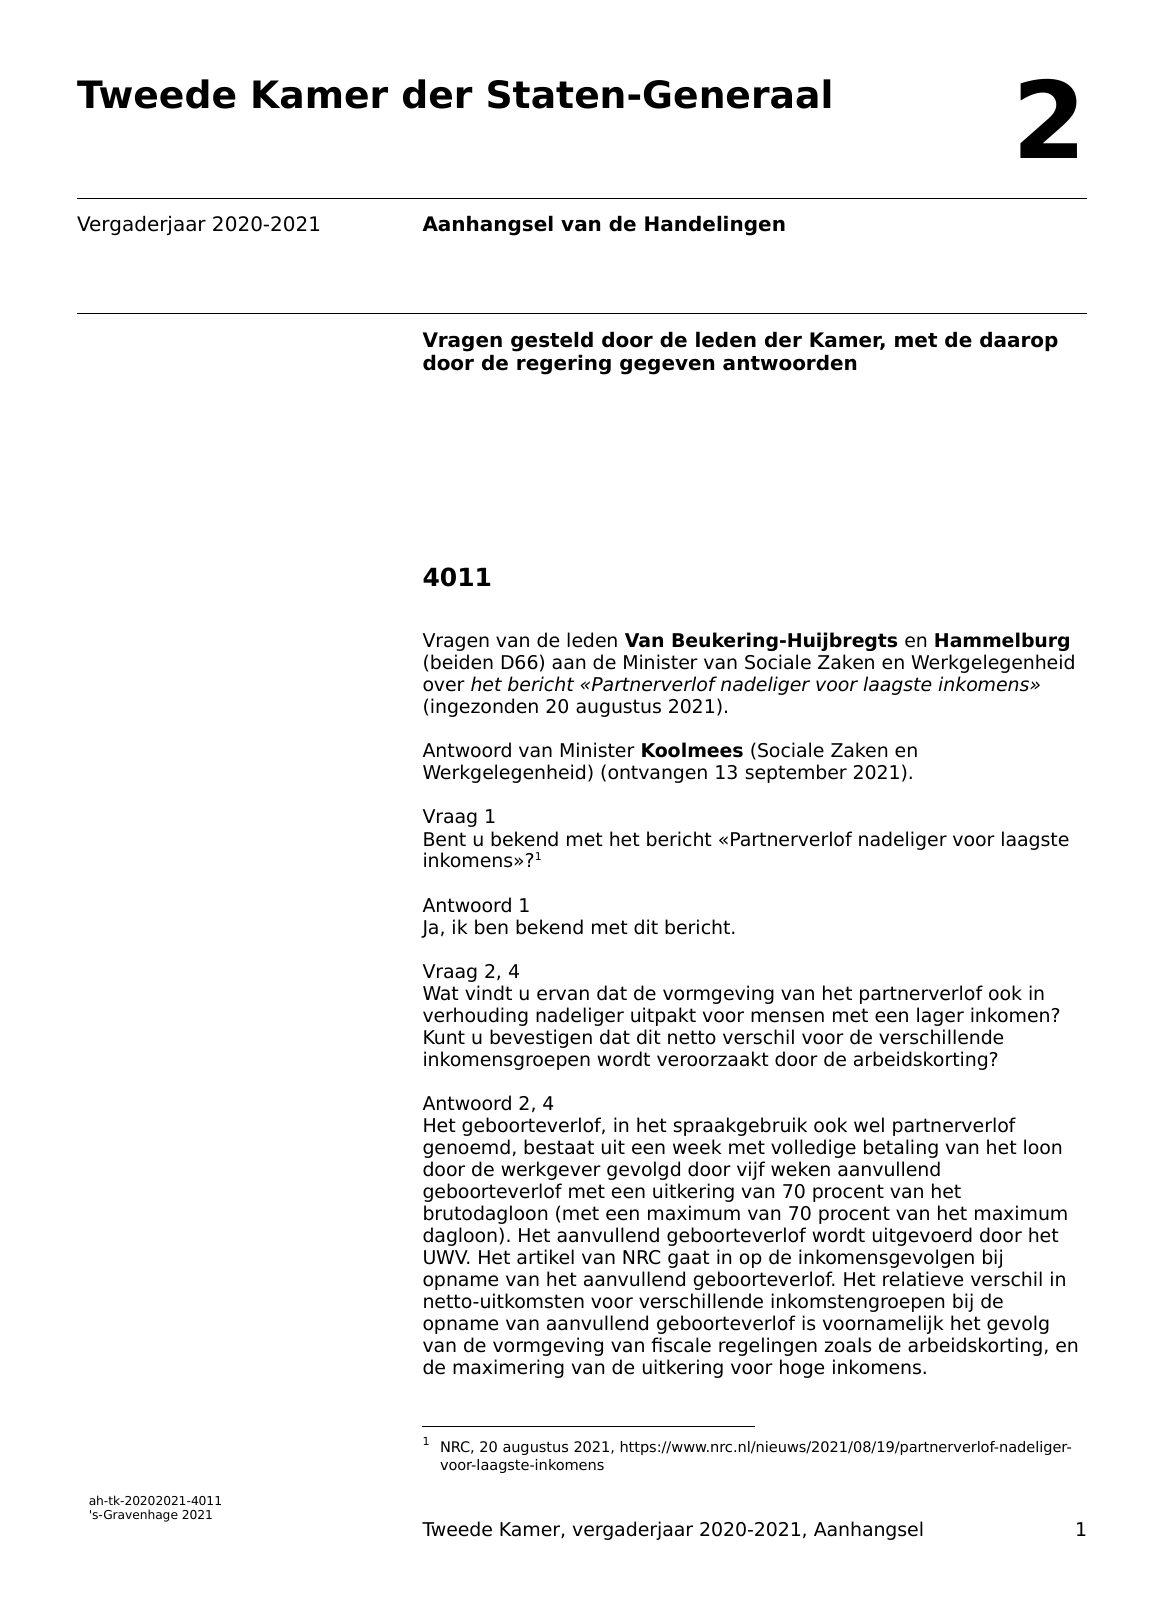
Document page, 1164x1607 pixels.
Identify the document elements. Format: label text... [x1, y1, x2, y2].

text Wat vindt u ervan dat de vormgeving van het partnerverlof ook in verhouding nadeliger uitpakt voor mensen met een lager inkomen? [422, 983, 1087, 1027]
text 4011 [422, 563, 1087, 592]
text ah-tk-20202021-4011 [88, 1494, 323, 1508]
table_cell Aanhangsel van de Handelingen [422, 199, 1087, 313]
table_header Tweede Kamer der Staten-Generaal [77, 59, 886, 198]
text Ja, ik ben bekend met dit bericht. [422, 917, 1087, 938]
text Antwoord van Minister Koolmees (Sociale Zaken en Werkgelegenheid) (ontvangen 13 september 2021). [422, 740, 1087, 784]
text Het geboorteverlof, in het spraakgebruik ook wel partnerverlof genoemd, bestaat uit een week met volledige betaling van het loon door de werkgever gevolgd door vijf weken aanvullend geboorteverlof met een uitkering van 70 procent van het brutodagloon (met een maximum van 70 procent van het maximum dagloon). Het aanvullend geboorteverlof wordt uitgevoerd door het UWV. Het artikel van NRC gaat in op de inkomensgevolgen bij opname van het aanvullend geboorteverlof. Het relatieve verschil in netto-uitkomsten voor verschillende inkomstengroepen bij de opname van aanvullend geboorteverlof is voornamelijk het gevolg van de vormgeving van fiscale regelingen zoals de arbeidskorting, en de maximering van de uitkering voor hoge inkomens. [422, 1115, 1087, 1378]
text NRC, 20 augustus 2021, https://www.nrc.nl/nieuws/2021/08/19/partnerverlof-nadeliger-voor-laagste-inkomens [422, 1435, 1087, 1474]
text Antwoord 2, 4 [422, 1093, 1087, 1115]
text Vraag 1 [422, 806, 1087, 828]
text Kunt u bevestigen dat dit netto verschil voor de verschillende inkomensgroepen wordt veroorzaakt door de arbeidskorting? [422, 1027, 1087, 1071]
text Vraag 2, 4 [422, 961, 1087, 983]
text Bent u bekend met het bericht «Partnerverlof nadeliger voor laagste inkomens»? [422, 828, 1087, 872]
text Vragen van de leden Van Beukering-Huijbregts en Hammelburg (beiden D66) aan de Minister van Sociale Zaken en Werkgelegenheid over het bericht «Partnerverlof nadeliger voor laagste inkomens» (ingezonden 20 augustus 2021). [422, 630, 1087, 718]
text Antwoord 1 [422, 894, 1087, 917]
table_cell Vragen gesteld door de leden der Kamer, met de daarop door de regering gegeven antwoorden [422, 314, 1087, 375]
table_header 2 [886, 59, 1087, 198]
table_cell Vergaderjaar 2020-2021 [77, 199, 422, 313]
text 's-Gravenhage 2021 [88, 1508, 323, 1522]
table_cell [77, 314, 422, 375]
